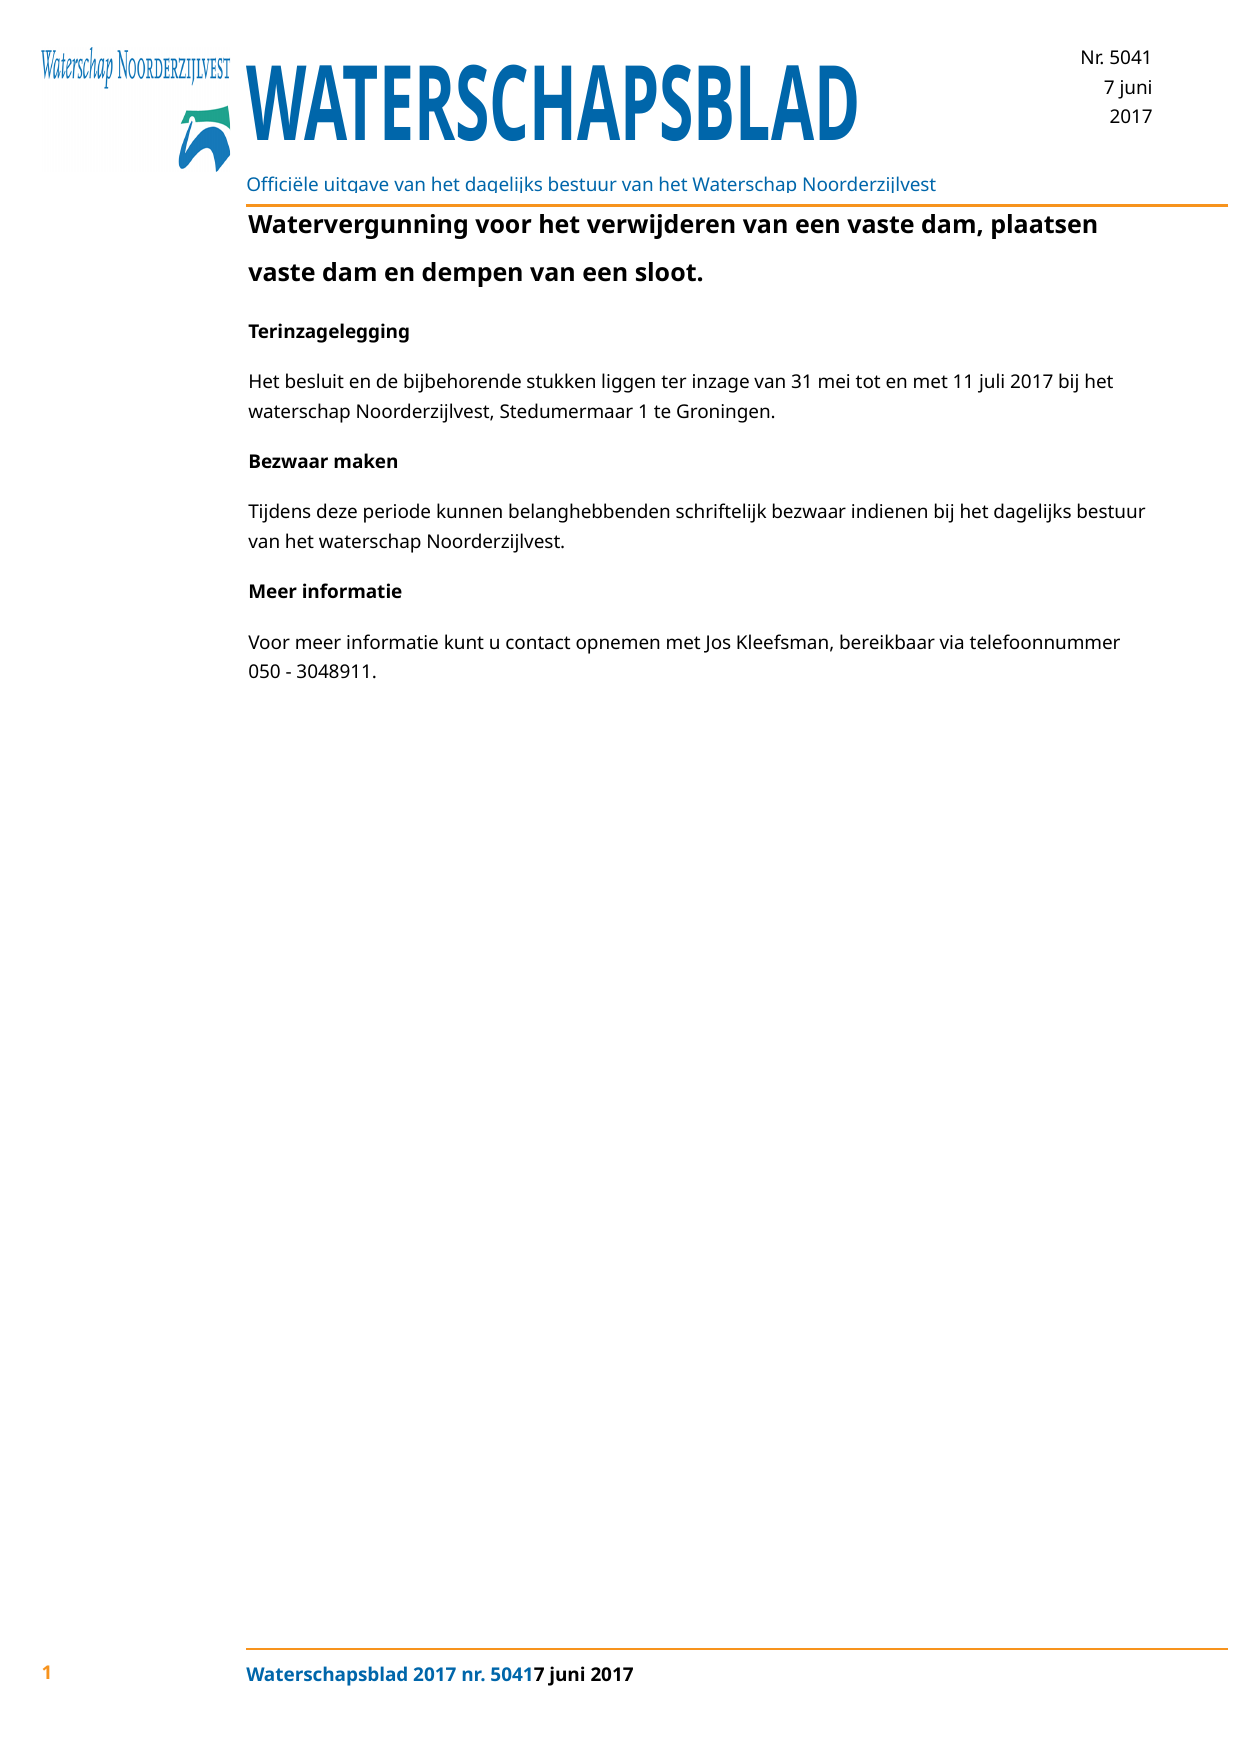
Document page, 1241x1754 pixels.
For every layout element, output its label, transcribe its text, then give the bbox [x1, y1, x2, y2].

text Terinzagelegging [248, 318, 1152, 344]
text Meer informatie [248, 579, 1152, 604]
picture [41, 47, 231, 172]
text Watervergunning voor het verwijderen van een vaste dam, plaatsen vaste dam en dempen van een sloot. [248, 207, 1152, 288]
text Bezwaar maken [248, 448, 1152, 474]
text Voor meer informatie kunt u contact opnemen met Jos Kleefsman, bereikbaar via telefoonnummer 050 - 3048911. [248, 629, 1152, 684]
text Het besluit en de bijbehorende stukken liggen ter inzage van 31 mei tot en met 11 juli 2017 bij het waterschap Noorderzijlvest, Stedumermaar 1 te Groningen. [248, 368, 1152, 424]
text Tijdens deze periode kunnen belanghebbenden schriftelijk bezwaar indienen bij het dagelijks bestuur van het waterschap Noorderzijlvest. [248, 499, 1152, 554]
